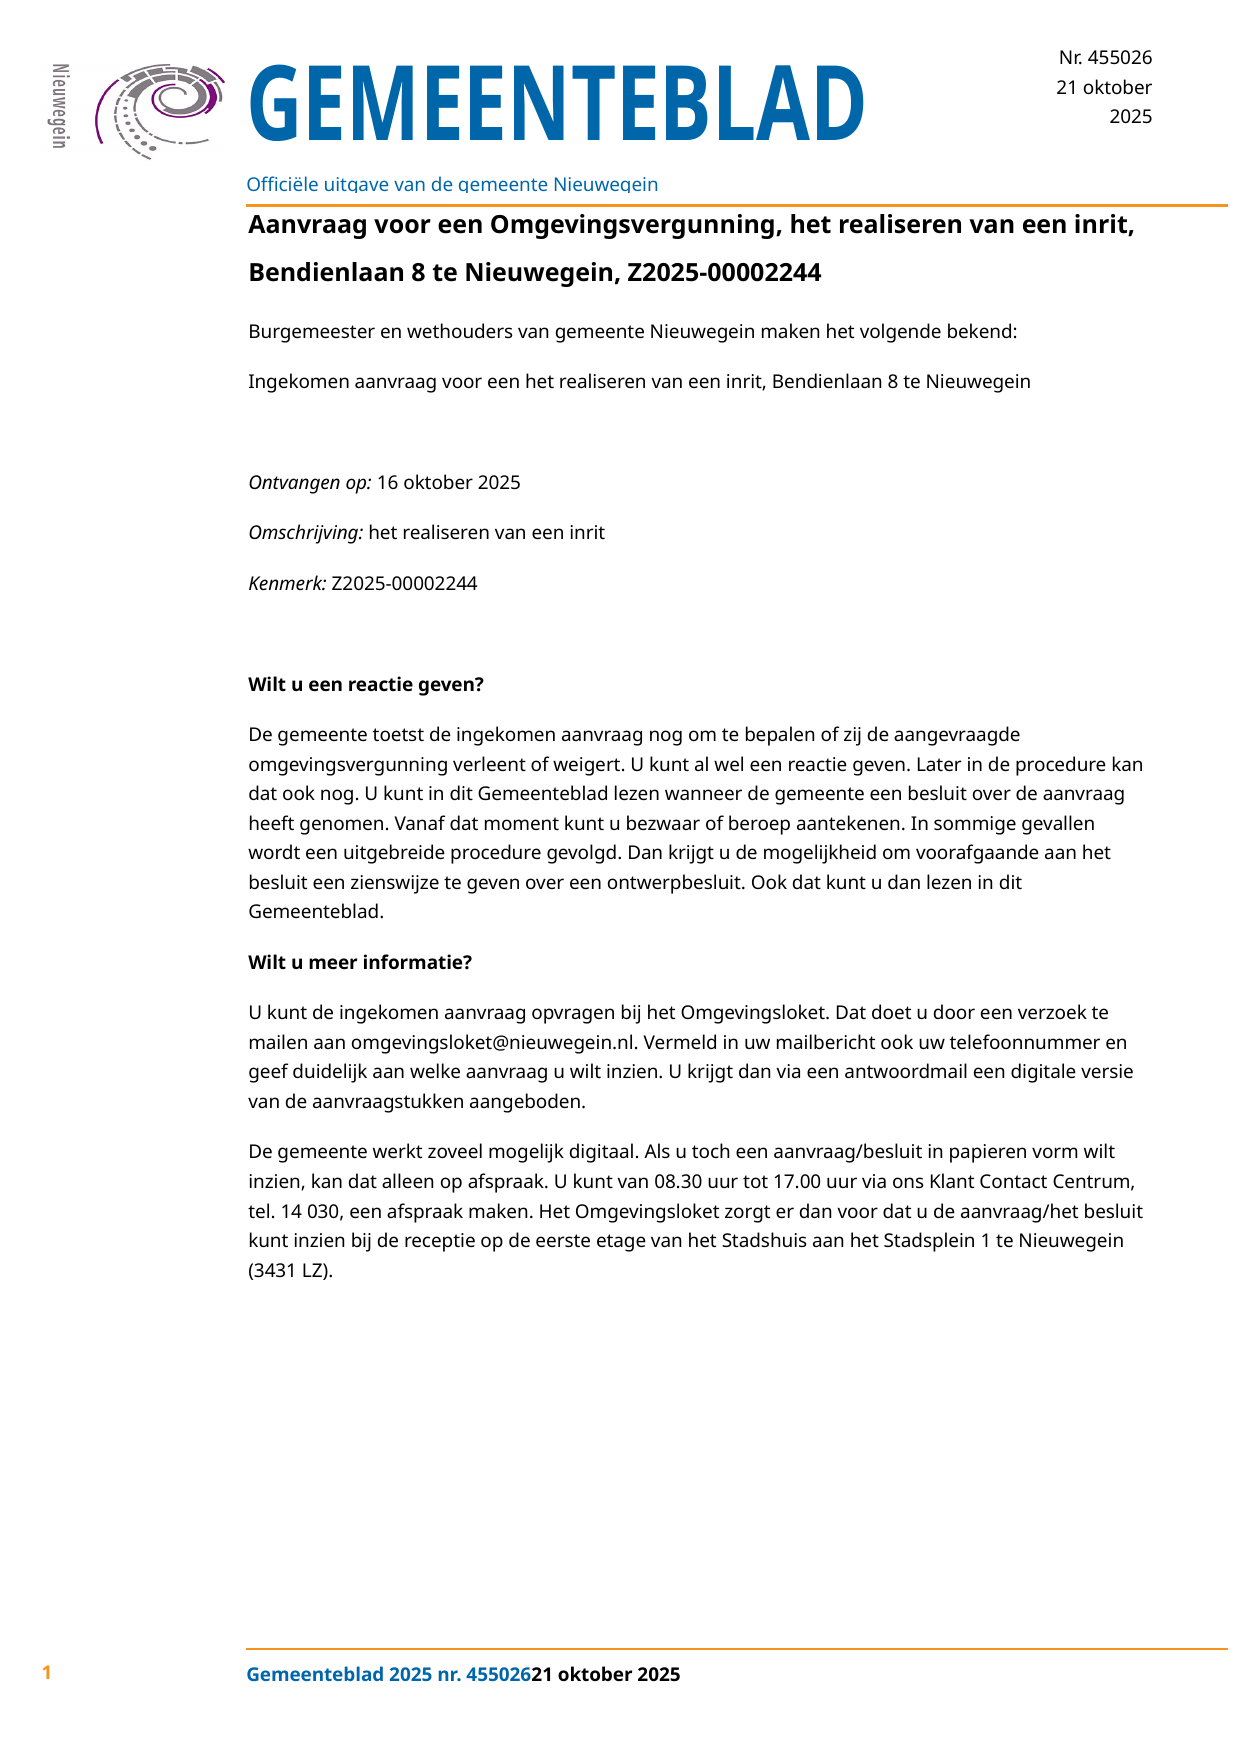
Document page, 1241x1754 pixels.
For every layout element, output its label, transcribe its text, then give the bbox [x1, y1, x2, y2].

text Kenmerk: Z2025-00002244 [248, 570, 1152, 596]
text Burgemeester en wethouders van gemeente Nieuwegein maken het volgende bekend: [248, 318, 1152, 344]
text Ontvangen op: 16 oktober 2025 [248, 469, 1152, 495]
text De gemeente werkt zoveel mogelijk digitaal. Als u toch een aanvraag/besluit in papieren vorm wilt inzien, kan dat alleen op afspraak. U kunt van 08.30 uur tot 17.00 uur via ons Klant Contact Centrum, tel. 14 030, een afspraak maken. Het Omgevingsloket zorgt er dan voor dat u de aanvraag/het besluit kunt inzien bij de receptie op de eerste etage van het Stadshuis aan het Stadsplein 1 te Nieuwegein (3431 LZ). [248, 1139, 1152, 1283]
text Wilt u een reactie geven? [248, 671, 1152, 697]
text Ingekomen aanvraag voor een het realiseren van een inrit, Bendienlaan 8 te Nieuwegein [248, 368, 1152, 394]
text Wilt u meer informatie? [248, 949, 1152, 975]
picture [41, 47, 231, 172]
text De gemeente toetst de ingekomen aanvraag nog om te bepalen of zij de aangevraagde omgevingsvergunning verleent of weigert. U kunt al wel een reactie geven. Later in de procedure kan dat ook nog. U kunt in dit Gemeenteblad lezen wanneer de gemeente een besluit over de aanvraag heeft genomen. Vanaf dat moment kunt u bezwaar of beroep aantekenen. In sommige gevallen wordt een uitgebreide procedure gevolgd. Dan krijgt u de mogelijkheid om voorafgaande aan het besluit een zienswijze te geven over een ontwerpbesluit. Ook dat kunt u dan lezen in dit Gemeenteblad. [248, 721, 1152, 924]
text Aanvraag voor een Omgevingsvergunning, het realiseren van een inrit, Bendienlaan 8 te Nieuwegein, Z2025-00002244 [248, 207, 1152, 288]
text Omschrijving: het realiseren van een inrit [248, 519, 1152, 545]
text U kunt de ingekomen aanvraag opvragen bij het Omgevingsloket. Dat doet u door een verzoek te mailen aan omgevingsloket@nieuwegein.nl. Vermeld in uw mailbericht ook uw telefoonnummer en geef duidelijk aan welke aanvraag u wilt inzien. U krijgt dan via een antwoordmail een digitale versie van de aanvraagstukken aangeboden. [248, 999, 1152, 1114]
